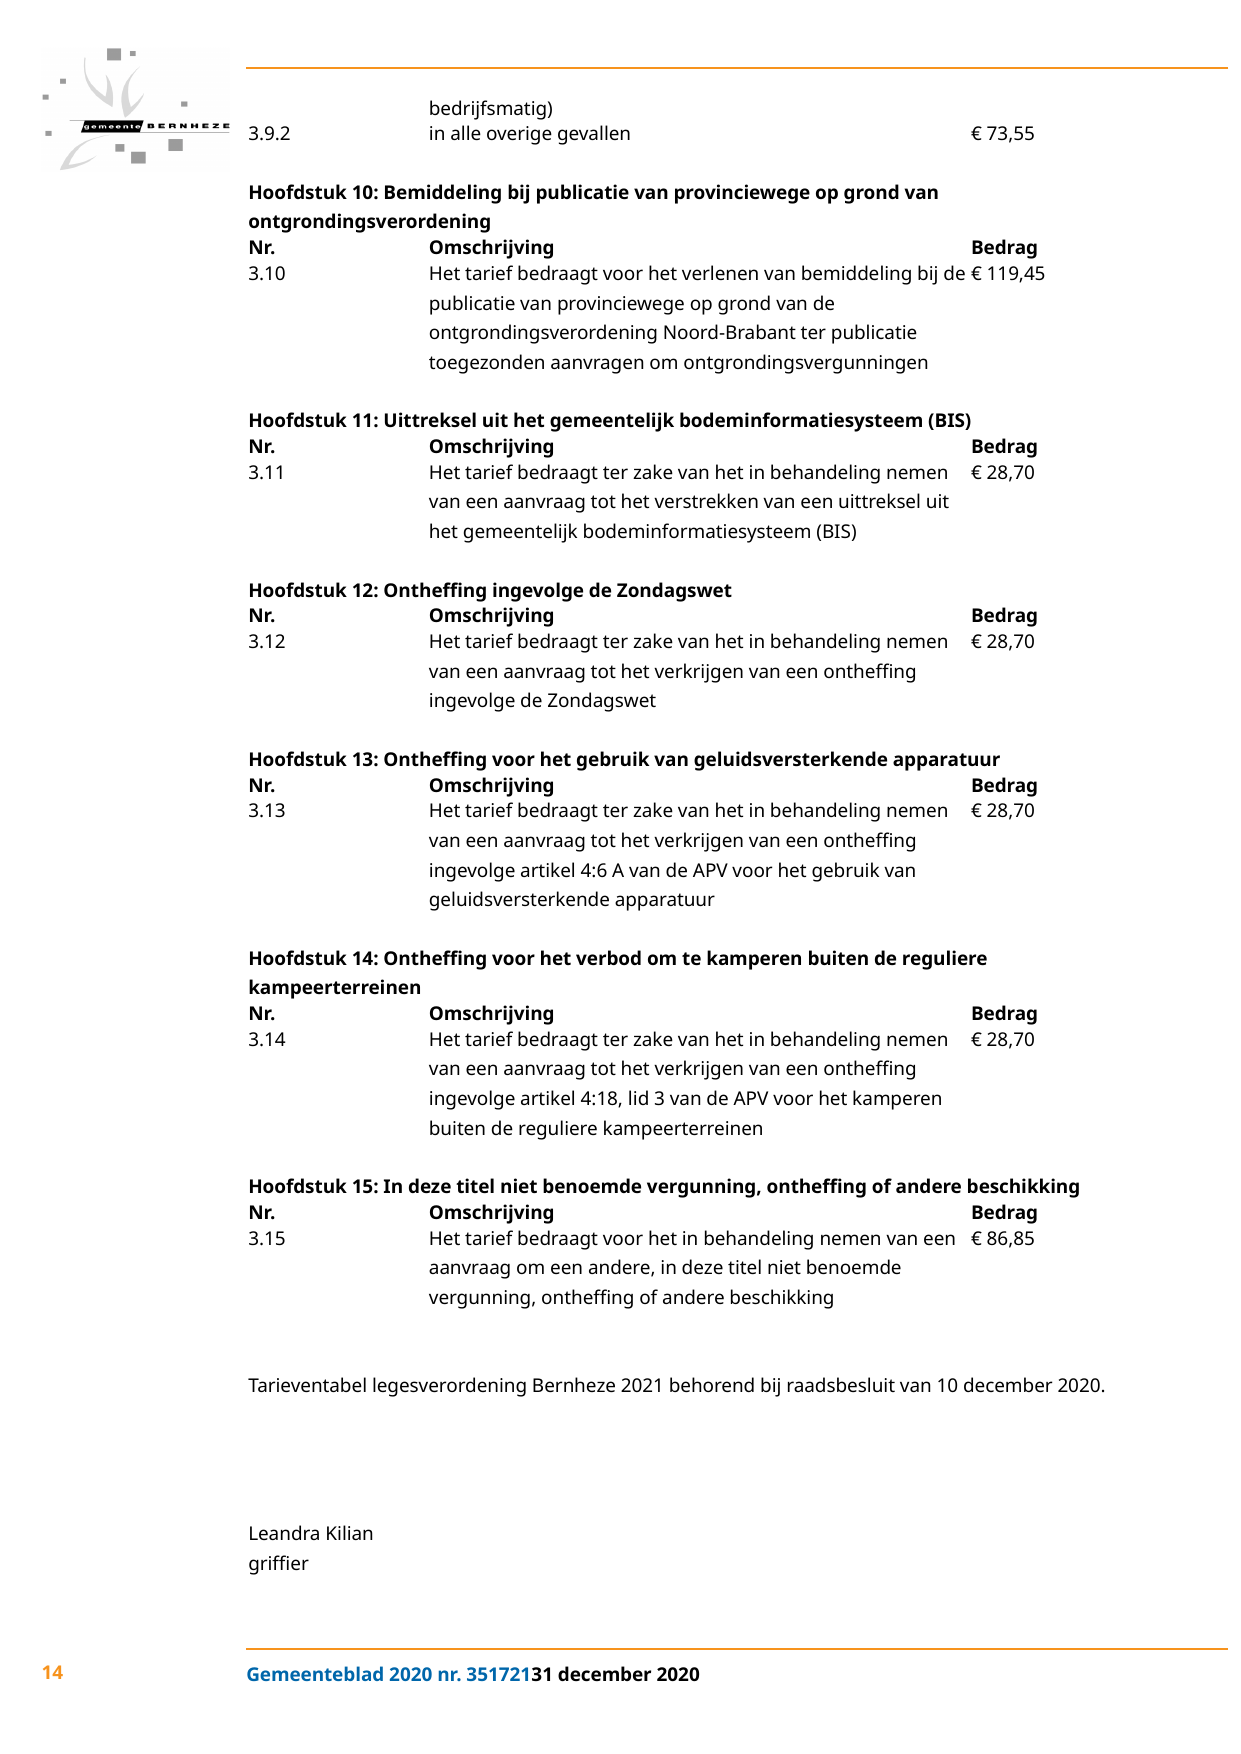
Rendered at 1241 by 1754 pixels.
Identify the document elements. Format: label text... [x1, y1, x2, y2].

picture [41, 47, 231, 172]
table_cell € 28,70 [971, 628, 1152, 713]
table_cell Omschrijving [429, 1000, 971, 1026]
table_cell in alle overige gevallen [429, 121, 971, 146]
table_cell Het tarief bedraagt ter zake van het in behandeling nemen van een aanvraag tot het verstrekken van een uittreksel uit het gemeentelijk bodeminformatiesysteem (BIS) [429, 459, 971, 544]
table_header Hoofdstuk 13: Ontheffing voor het gebruik van geluidsversterkende apparatuur [248, 746, 1152, 772]
table_cell € 73,55 [971, 121, 1152, 146]
table_cell 3.11 [248, 459, 429, 544]
table_cell bedrijfsmatig) [429, 95, 971, 121]
table_cell 3.9.2 [248, 121, 429, 146]
table_cell 3.12 [248, 628, 429, 713]
table_cell Nr. [248, 235, 429, 260]
table_header Hoofdstuk 11: Uittreksel uit het gemeentelijk bodeminformatiesysteem (BIS) [248, 408, 1152, 433]
table_cell 3.10 [248, 260, 429, 375]
table_cell Nr. [248, 433, 429, 459]
table_cell Omschrijving [429, 772, 971, 798]
table_cell Nr. [248, 1199, 429, 1225]
table_cell [248, 95, 429, 121]
table_cell Omschrijving [429, 433, 971, 459]
table_cell Het tarief bedraagt ter zake van het in behandeling nemen van een aanvraag tot het verkrijgen van een ontheffing ingevolge artikel 4:18, lid 3 van de APV voor het kamperen buiten de reguliere kampeerterreinen [429, 1026, 971, 1141]
table_cell € 28,70 [971, 798, 1152, 912]
table_cell Omschrijving [429, 603, 971, 628]
table_cell Bedrag [971, 1000, 1152, 1026]
table_cell Nr. [248, 772, 429, 798]
table_cell Het tarief bedraagt ter zake van het in behandeling nemen van een aanvraag tot het verkrijgen van een ontheffing ingevolge artikel 4:6 A van de APV voor het gebruik van geluidsversterkende apparatuur [429, 798, 971, 912]
table_header Hoofdstuk 14: Ontheffing voor het verbod om te kamperen buiten de reguliere kampeerterreinen [248, 945, 1152, 1000]
table_cell € 119,45 [971, 260, 1152, 375]
table_cell Het tarief bedraagt voor het in behandeling nemen van een aanvraag om een andere, in deze titel niet benoemde vergunning, ontheffing of andere beschikking [429, 1225, 971, 1310]
table_header Hoofdstuk 10: Bemiddeling bij publicatie van provinciewege op grond van ontgrondingsverordening [248, 179, 1152, 234]
text griffier [248, 1550, 1152, 1575]
text Leandra Kilian [248, 1520, 1152, 1546]
table_cell Bedrag [971, 433, 1152, 459]
table_cell Bedrag [971, 603, 1152, 628]
table_cell Nr. [248, 1000, 429, 1026]
table_cell Het tarief bedraagt ter zake van het in behandeling nemen van een aanvraag tot het verkrijgen van een ontheffing ingevolge de Zondagswet [429, 628, 971, 713]
table_header Hoofdstuk 15: In deze titel niet benoemde vergunning, ontheffing of andere beschikking [248, 1174, 1152, 1199]
table_cell € 28,70 [971, 1026, 1152, 1141]
table_cell Bedrag [971, 772, 1152, 798]
table_cell Het tarief bedraagt voor het verlenen van bemiddeling bij de publicatie van provinciewege op grond van de ontgrondingsverordening Noord-Brabant ter publicatie toegezonden aanvragen om ontgrondingsvergunningen [429, 260, 971, 375]
table_cell 3.15 [248, 1225, 429, 1310]
table_cell € 28,70 [971, 459, 1152, 544]
table_cell 3.13 [248, 798, 429, 912]
table_cell Bedrag [971, 235, 1152, 260]
table_cell 3.14 [248, 1026, 429, 1141]
table_cell Nr. [248, 603, 429, 628]
text Tarieventabel legesverordening Bernheze 2021 behorend bij raadsbesluit van 10 december 2020. [248, 1372, 1152, 1398]
table_cell Omschrijving [429, 235, 971, 260]
table_header [971, 577, 1152, 603]
table_cell € 86,85 [971, 1225, 1152, 1310]
table_header Hoofdstuk 12: Ontheffing ingevolge de Zondagswet [248, 577, 971, 603]
table_cell Bedrag [971, 1199, 1152, 1225]
table_cell [971, 95, 1152, 121]
table_cell Omschrijving [429, 1199, 971, 1225]
